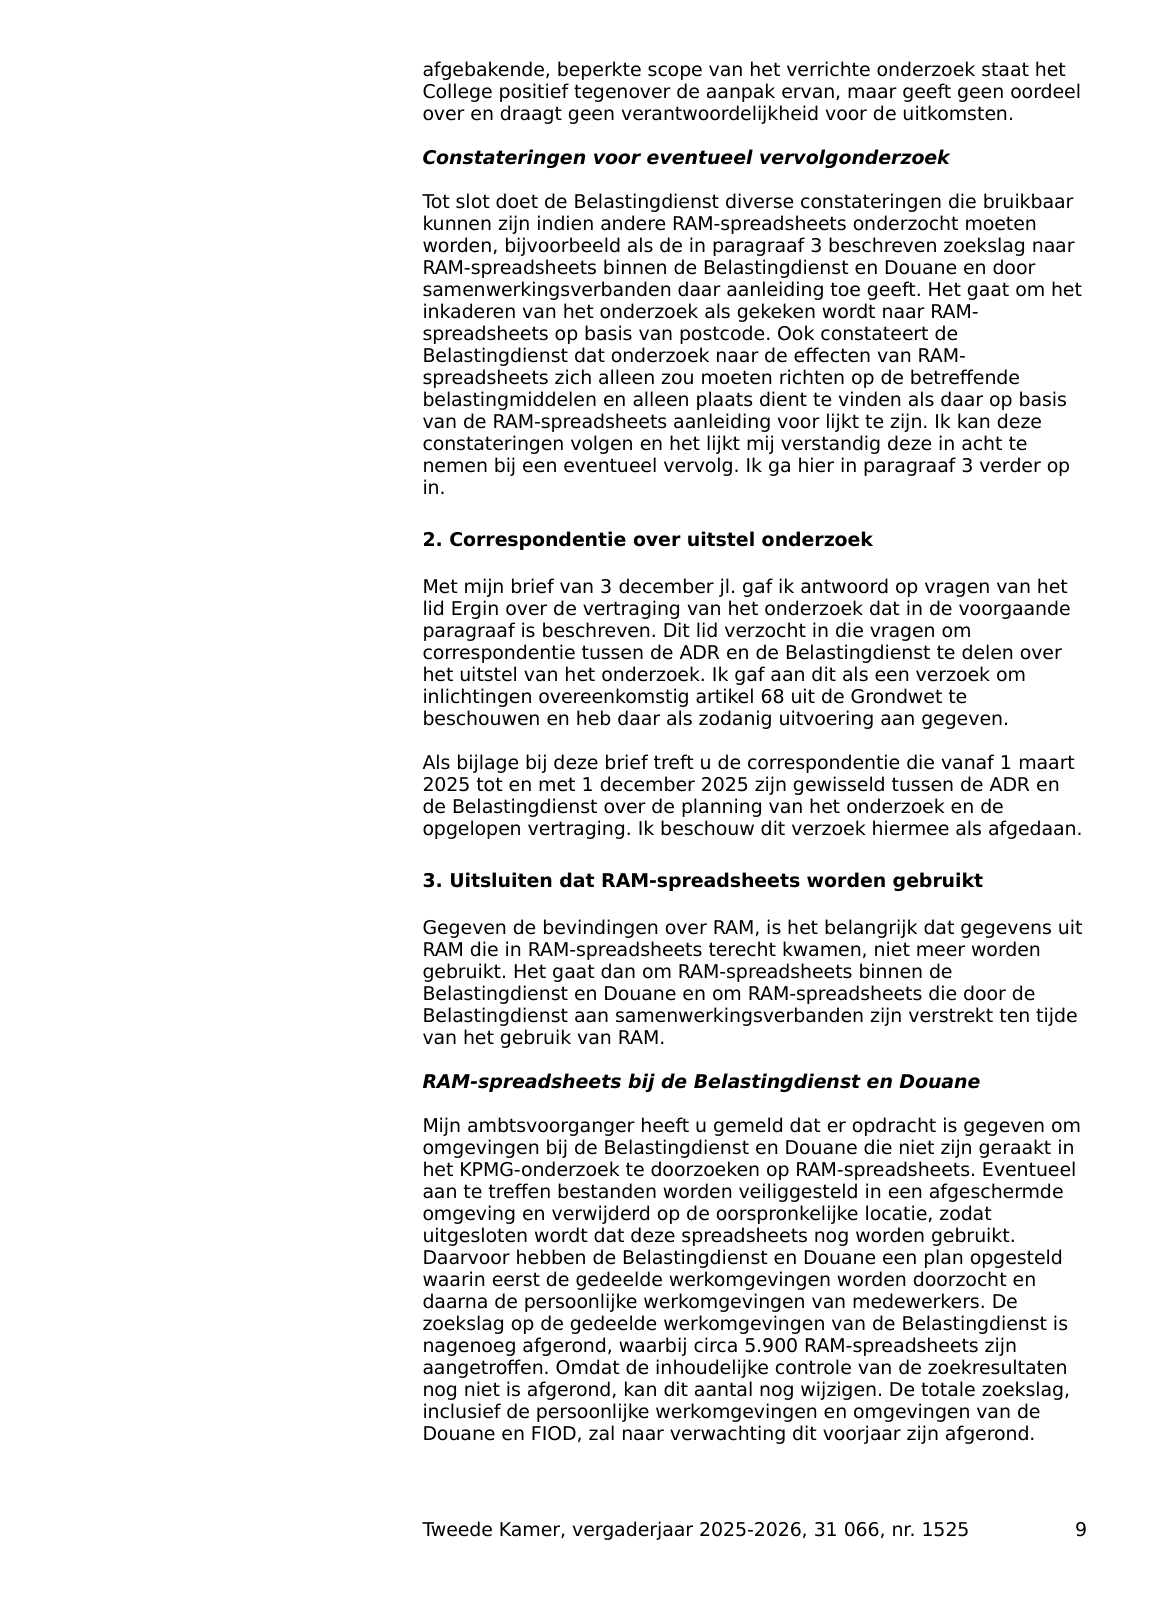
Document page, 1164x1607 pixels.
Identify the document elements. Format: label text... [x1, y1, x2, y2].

subtitle RAM-spreadsheets bij de Belastingdienst en Douane [422, 1071, 1087, 1093]
text Als bijlage bij deze brief treft u de correspondentie die vanaf 1 maart 2025 tot en met 1 december 2025 zijn gewisseld tussen de ADR en de Belastingdienst over de planning van het onderzoek en de opgelopen vertraging. Ik beschouw dit verzoek hiermee als afgedaan. [422, 752, 1087, 840]
text afgebakende, beperkte scope van het verrichte onderzoek staat het College positief tegenover de aanpak ervan, maar geeft geen oordeel over en draagt geen verantwoordelijkheid voor de uitkomsten. [422, 59, 1087, 125]
subtitle Constateringen voor eventueel vervolgonderzoek [422, 147, 1087, 169]
text Met mijn brief van 3 december jl. gaf ik antwoord op vragen van het lid Ergin over de vertraging van het onderzoek dat in de voorgaande paragraaf is beschreven. Dit lid verzocht in die vragen om correspondentie tussen de ADR en de Belastingdienst te delen over het uitstel van het onderzoek. Ik gaf aan dit als een verzoek om inlichtingen overeenkomstig artikel 68 uit de Grondwet te beschouwen en heb daar als zodanig uitvoering aan gegeven. [422, 576, 1087, 730]
subtitle 3. Uitsluiten dat RAM-spreadsheets worden gebruikt [422, 870, 1087, 892]
text Tot slot doet de Belastingdienst diverse constateringen die bruikbaar kunnen zijn indien andere RAM-spreadsheets onderzocht moeten worden, bijvoorbeeld als de in paragraaf 3 beschreven zoekslag naar RAM-spreadsheets binnen de Belastingdienst en Douane en door samenwerkingsverbanden daar aanleiding toe geeft. Het gaat om het inkaderen van het onderzoek als gekeken wordt naar RAM-spreadsheets op basis van postcode. Ook constateert de Belastingdienst dat onderzoek naar de effecten van RAM-spreadsheets zich alleen zou moeten richten op de betreffende belastingmiddelen en alleen plaats dient te vinden als daar op basis van de RAM-spreadsheets aanleiding voor lijkt te zijn. Ik kan deze constateringen volgen en het lijkt mij verstandig deze in acht te nemen bij een eventueel vervolg. Ik ga hier in paragraaf 3 verder op in. [422, 191, 1087, 499]
text Mijn ambtsvoorganger heeft u gemeld dat er opdracht is gegeven om omgevingen bij de Belastingdienst en Douane die niet zijn geraakt in het KPMG-onderzoek te doorzoeken op RAM-spreadsheets. Eventueel aan te treffen bestanden worden veiliggesteld in een afgeschermde omgeving en verwijderd op de oorspronkelijke locatie, zodat uitgesloten wordt dat deze spreadsheets nog worden gebruikt. Daarvoor hebben de Belastingdienst en Douane een plan opgesteld waarin eerst de gedeelde werkomgevingen worden doorzocht en daarna de persoonlijke werkomgevingen van medewerkers. De zoekslag op de gedeelde werkomgevingen van de Belastingdienst is nagenoeg afgerond, waarbij circa 5.900 RAM-spreadsheets zijn aangetroffen. Omdat de inhoudelijke controle van de zoekresultaten nog niet is afgerond, kan dit aantal nog wijzigen. De totale zoekslag, inclusief de persoonlijke werkomgevingen en omgevingen van de Douane en FIOD, zal naar verwachting dit voorjaar zijn afgerond. [422, 1115, 1087, 1445]
text Gegeven de bevindingen over RAM, is het belangrijk dat gegevens uit RAM die in RAM-spreadsheets terecht kwamen, niet meer worden gebruikt. Het gaat dan om RAM-spreadsheets binnen de Belastingdienst en Douane en om RAM-spreadsheets die door de Belastingdienst aan samenwerkingsverbanden zijn verstrekt ten tijde van het gebruik van RAM. [422, 917, 1087, 1049]
subtitle 2. Correspondentie over uitstel onderzoek [422, 529, 1087, 551]
